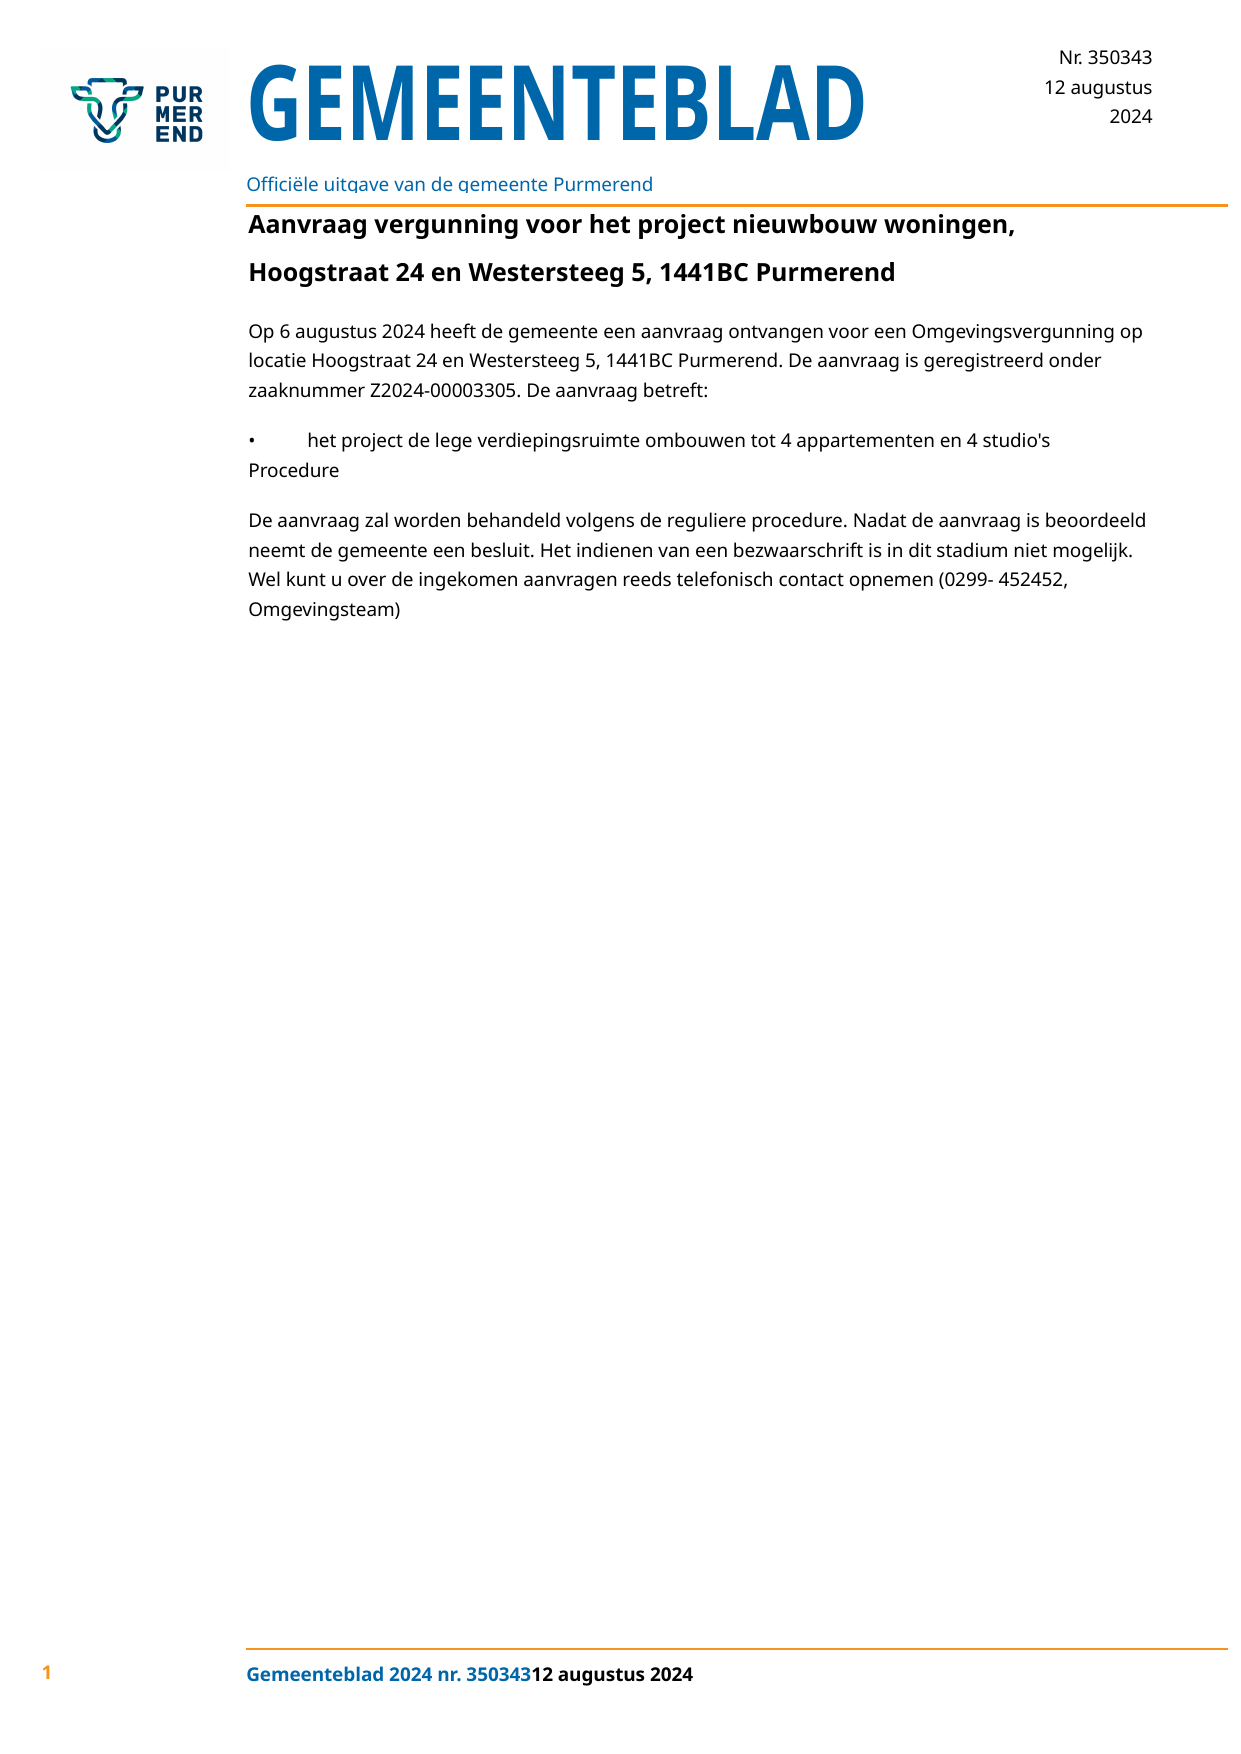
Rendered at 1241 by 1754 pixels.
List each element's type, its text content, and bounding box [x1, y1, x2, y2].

list het project de lege verdiepingsruimte ombouwen tot 4 appartementen en 4 studio's [248, 427, 1152, 453]
picture [41, 47, 231, 172]
text Op 6 augustus 2024 heeft de gemeente een aanvraag ontvangen voor een Omgevingsvergunning op locatie Hoogstraat 24 en Westersteeg 5, 1441BC Purmerend. De aanvraag is geregistreerd onder zaaknummer Z2024-00003305. De aanvraag betreft: [248, 318, 1152, 403]
text Procedure [248, 457, 1152, 483]
text Aanvraag vergunning voor het project nieuwbouw woningen, Hoogstraat 24 en Westersteeg 5, 1441BC Purmerend [248, 207, 1152, 288]
text De aanvraag zal worden behandeld volgens de reguliere procedure. Nadat de aanvraag is beoordeeld neemt de gemeente een besluit. Het indienen van een bezwaarschrift is in dit stadium niet mogelijk. Wel kunt u over de ingekomen aanvragen reeds telefonisch contact opnemen (0299- 452452, Omgevingsteam) [248, 507, 1152, 622]
